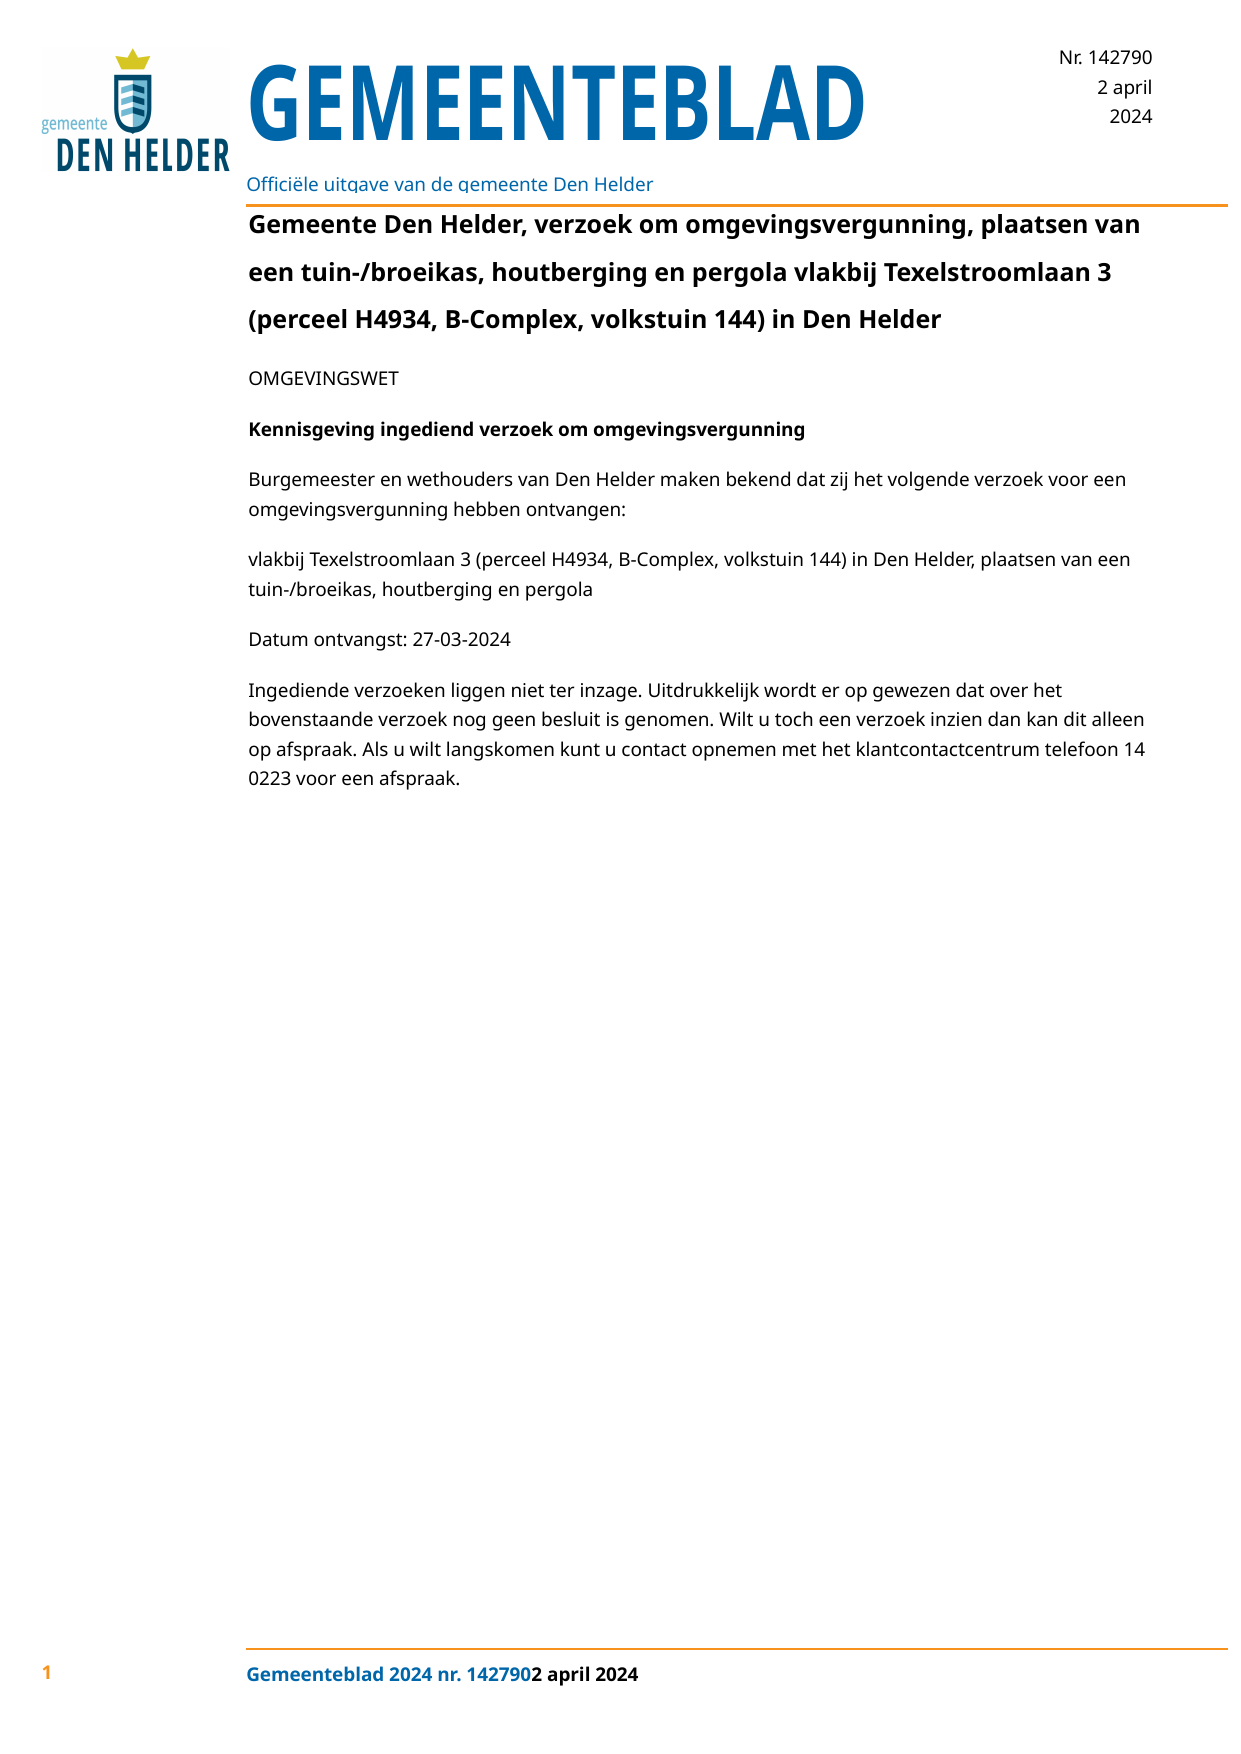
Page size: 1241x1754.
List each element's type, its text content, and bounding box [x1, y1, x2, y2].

picture [220, 160, 224, 172]
text Kennisgeving ingediend verzoek om omgevingsvergunning [248, 416, 1152, 442]
picture [41, 47, 231, 172]
text Gemeente Den Helder, verzoek om omgevingsvergunning, plaatsen van een tuin-/broeikas, houtberging en pergola vlakbij Texelstroomlaan 3 (perceel H4934, B-Complex, volkstuin 144) in Den Helder [248, 207, 1152, 336]
text Burgemeester en wethouders van Den Helder maken bekend dat zij het volgende verzoek voor een omgevingsvergunning hebben ontvangen: [248, 466, 1152, 522]
text Datum ontvangst: 27-03-2024 [248, 626, 1152, 652]
text OMGEVINGSWET [248, 366, 1152, 391]
picture [182, 144, 187, 165]
picture [130, 157, 135, 172]
text vlakbij Texelstroomlaan 3 (perceel H4934, B-Complex, volkstuin 144) in Den Helder, plaatsen van een tuin-/broeikas, houtberging en pergola [248, 546, 1152, 602]
text Ingediende verzoeken liggen niet ter inzage. Uitdrukkelijk wordt er op gewezen dat over het bovenstaande verzoek nog geen besluit is genomen. Wilt u toch een verzoek inzien dan kan dit alleen op afspraak. Als u wilt langskomen kunt u contact opnemen met het klantcontactcentrum telefoon 14 0223 voor een afspraak. [248, 677, 1152, 791]
picture [100, 154, 106, 172]
picture [63, 144, 68, 165]
